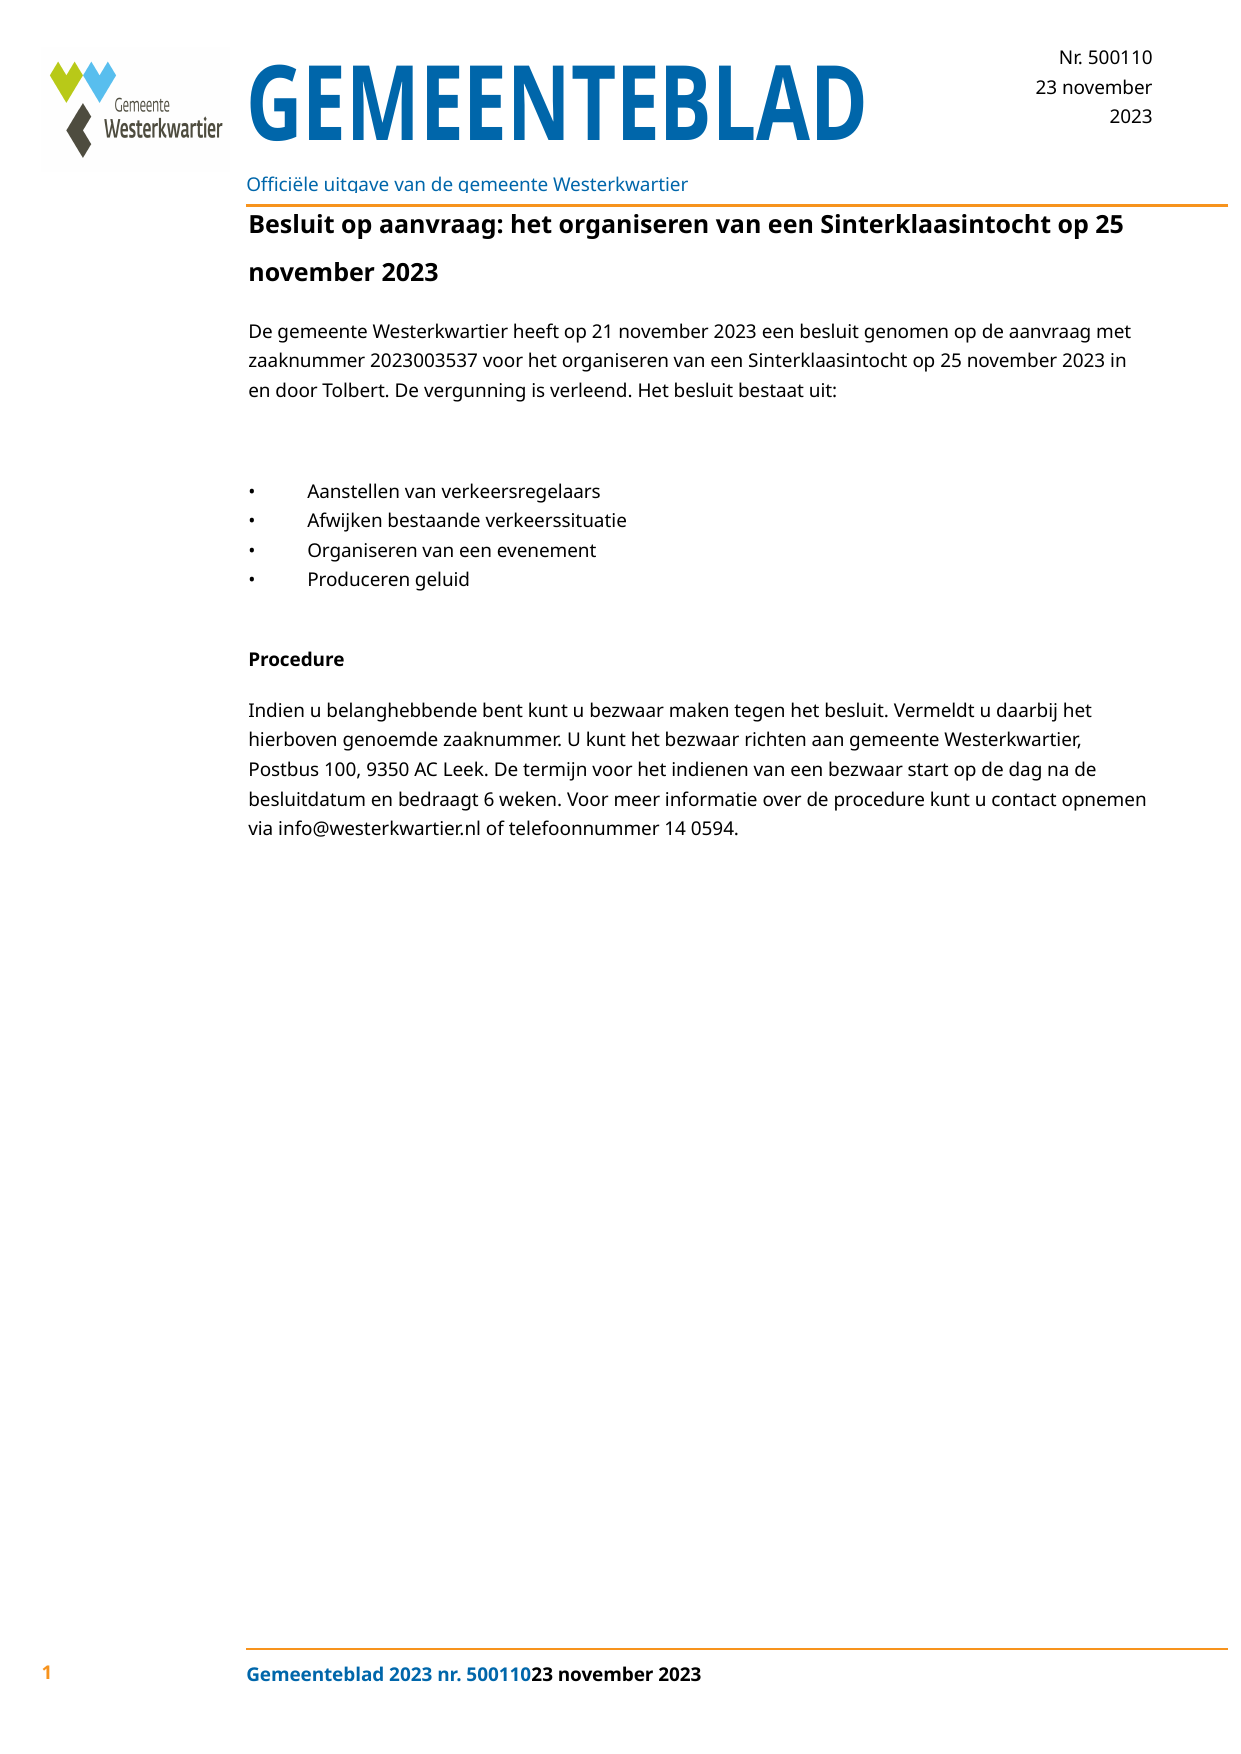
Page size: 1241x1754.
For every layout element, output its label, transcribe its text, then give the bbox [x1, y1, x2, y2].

text Procedure [248, 647, 1152, 672]
text Indien u belanghebbende bent kunt u bezwaar maken tegen het besluit. Vermeldt u daarbij het hierboven genoemde zaaknummer. U kunt het bezwaar richten aan gemeente Westerkwartier, Postbus 100, 9350 AC Leek. De termijn voor het indienen van een bezwaar start op de dag na de besluitdatum en bedraagt 6 weken. Voor meer informatie over de procedure kunt u contact opnemen via info@westerkwartier.nl of telefoonnummer 14 0594. [248, 697, 1152, 841]
list Organiseren van een evenement [248, 537, 1152, 563]
list Afwijken bestaande verkeerssituatie [248, 507, 1152, 533]
picture [41, 47, 231, 172]
list Produceren geluid [248, 567, 1152, 592]
text Besluit op aanvraag: het organiseren van een Sinterklaasintocht op 25 november 2023 [248, 207, 1152, 288]
list Aanstellen van verkeersregelaars [248, 478, 1152, 504]
text De gemeente Westerkwartier heeft op 21 november 2023 een besluit genomen op de aanvraag met zaaknummer 2023003537 voor het organiseren van een Sinterklaasintocht op 25 november 2023 in en door Tolbert. De vergunning is verleend. Het besluit bestaat uit: [248, 318, 1152, 403]
